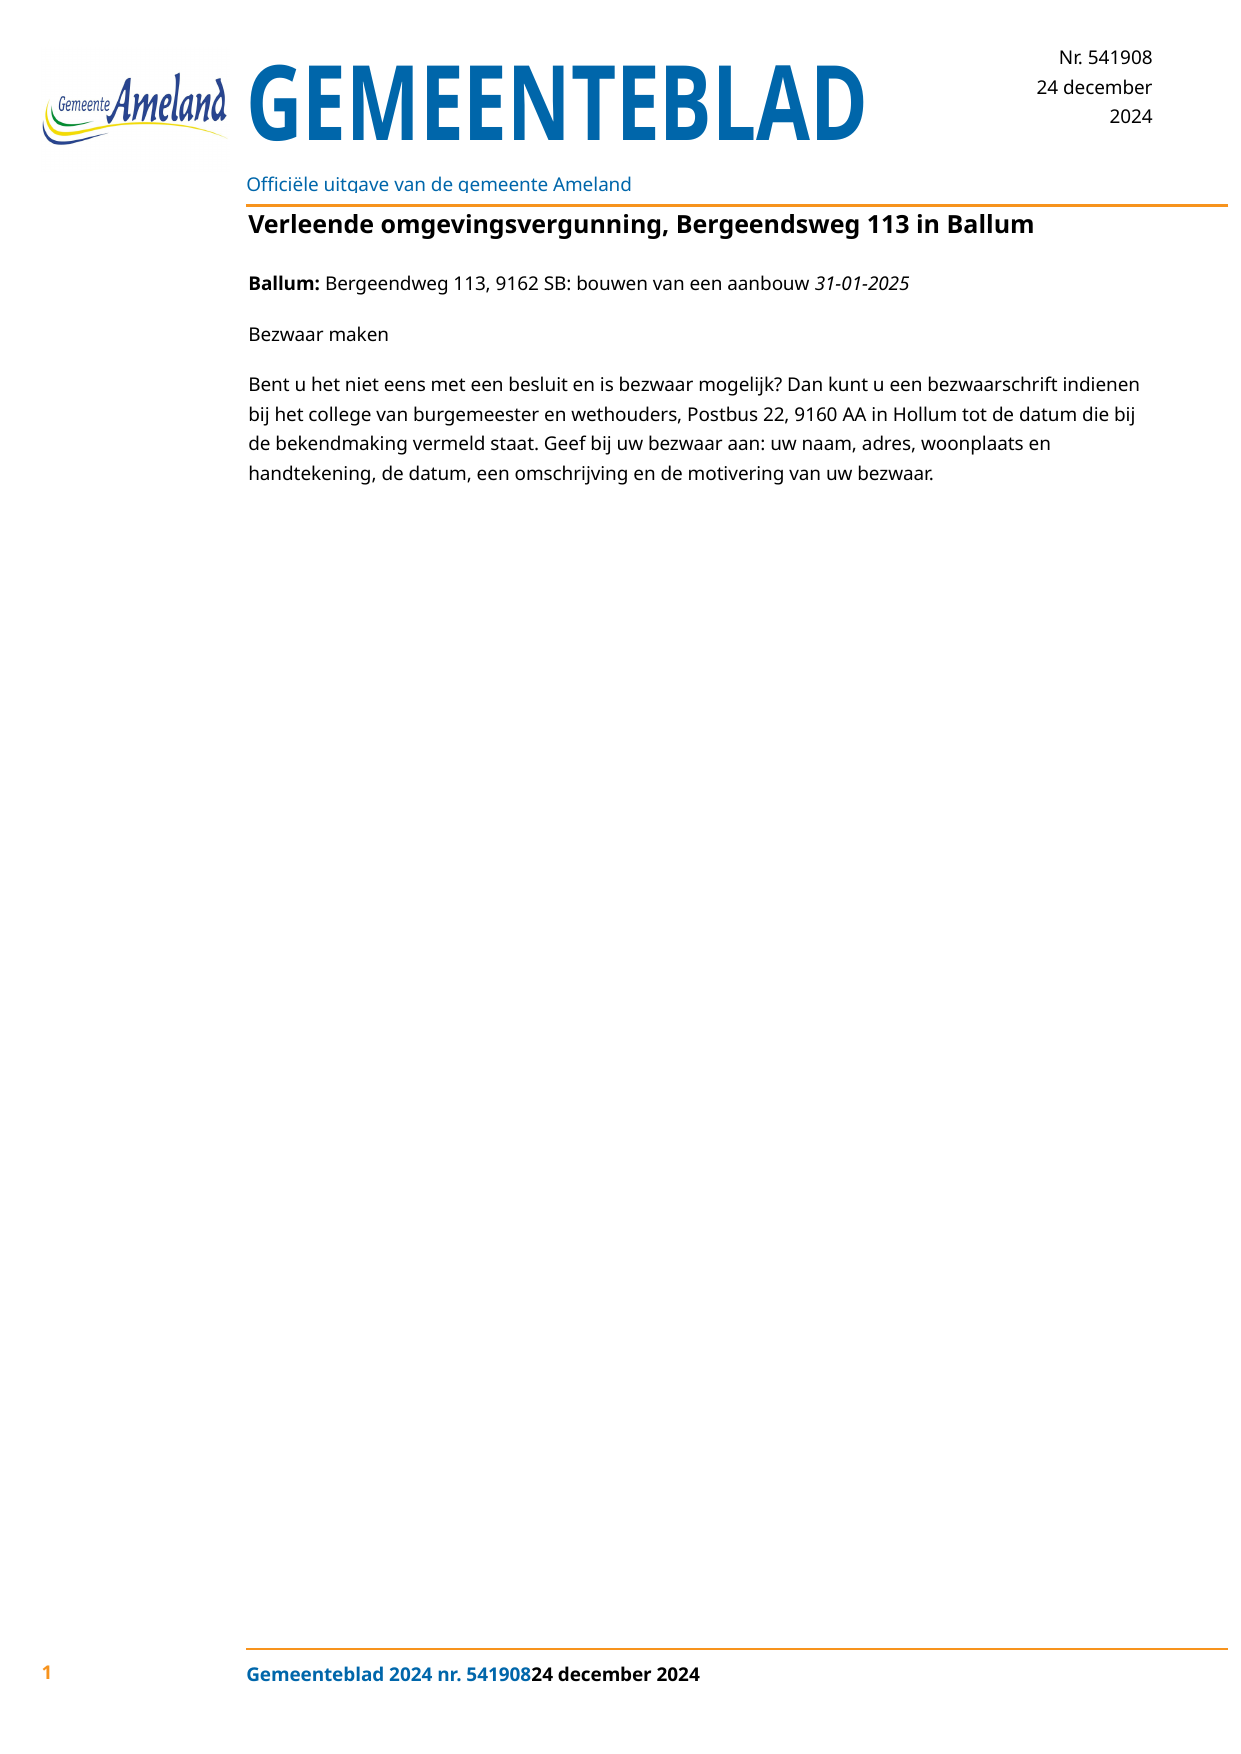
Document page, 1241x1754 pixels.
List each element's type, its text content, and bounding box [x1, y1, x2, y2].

text Bent u het niet eens met een besluit en is bezwaar mogelijk? Dan kunt u een bezwaarschrift indienen bij het college van burgemeester en wethouders, Postbus 22, 9160 AA in Hollum tot de datum die bij de bekendmaking vermeld staat. Geef bij uw bezwaar aan: uw naam, adres, woonplaats en handtekening, de datum, een omschrijving en de motivering van uw bezwaar. [248, 371, 1152, 486]
text Verleende omgevingsvergunning, Bergeendsweg 113 in Ballum [248, 207, 1152, 241]
picture [41, 47, 231, 172]
text Bezwaar maken [248, 321, 1152, 346]
text Ballum: Bergeendweg 113, 9162 SB: bouwen van een aanbouw 31-01-2025 [248, 270, 1152, 296]
